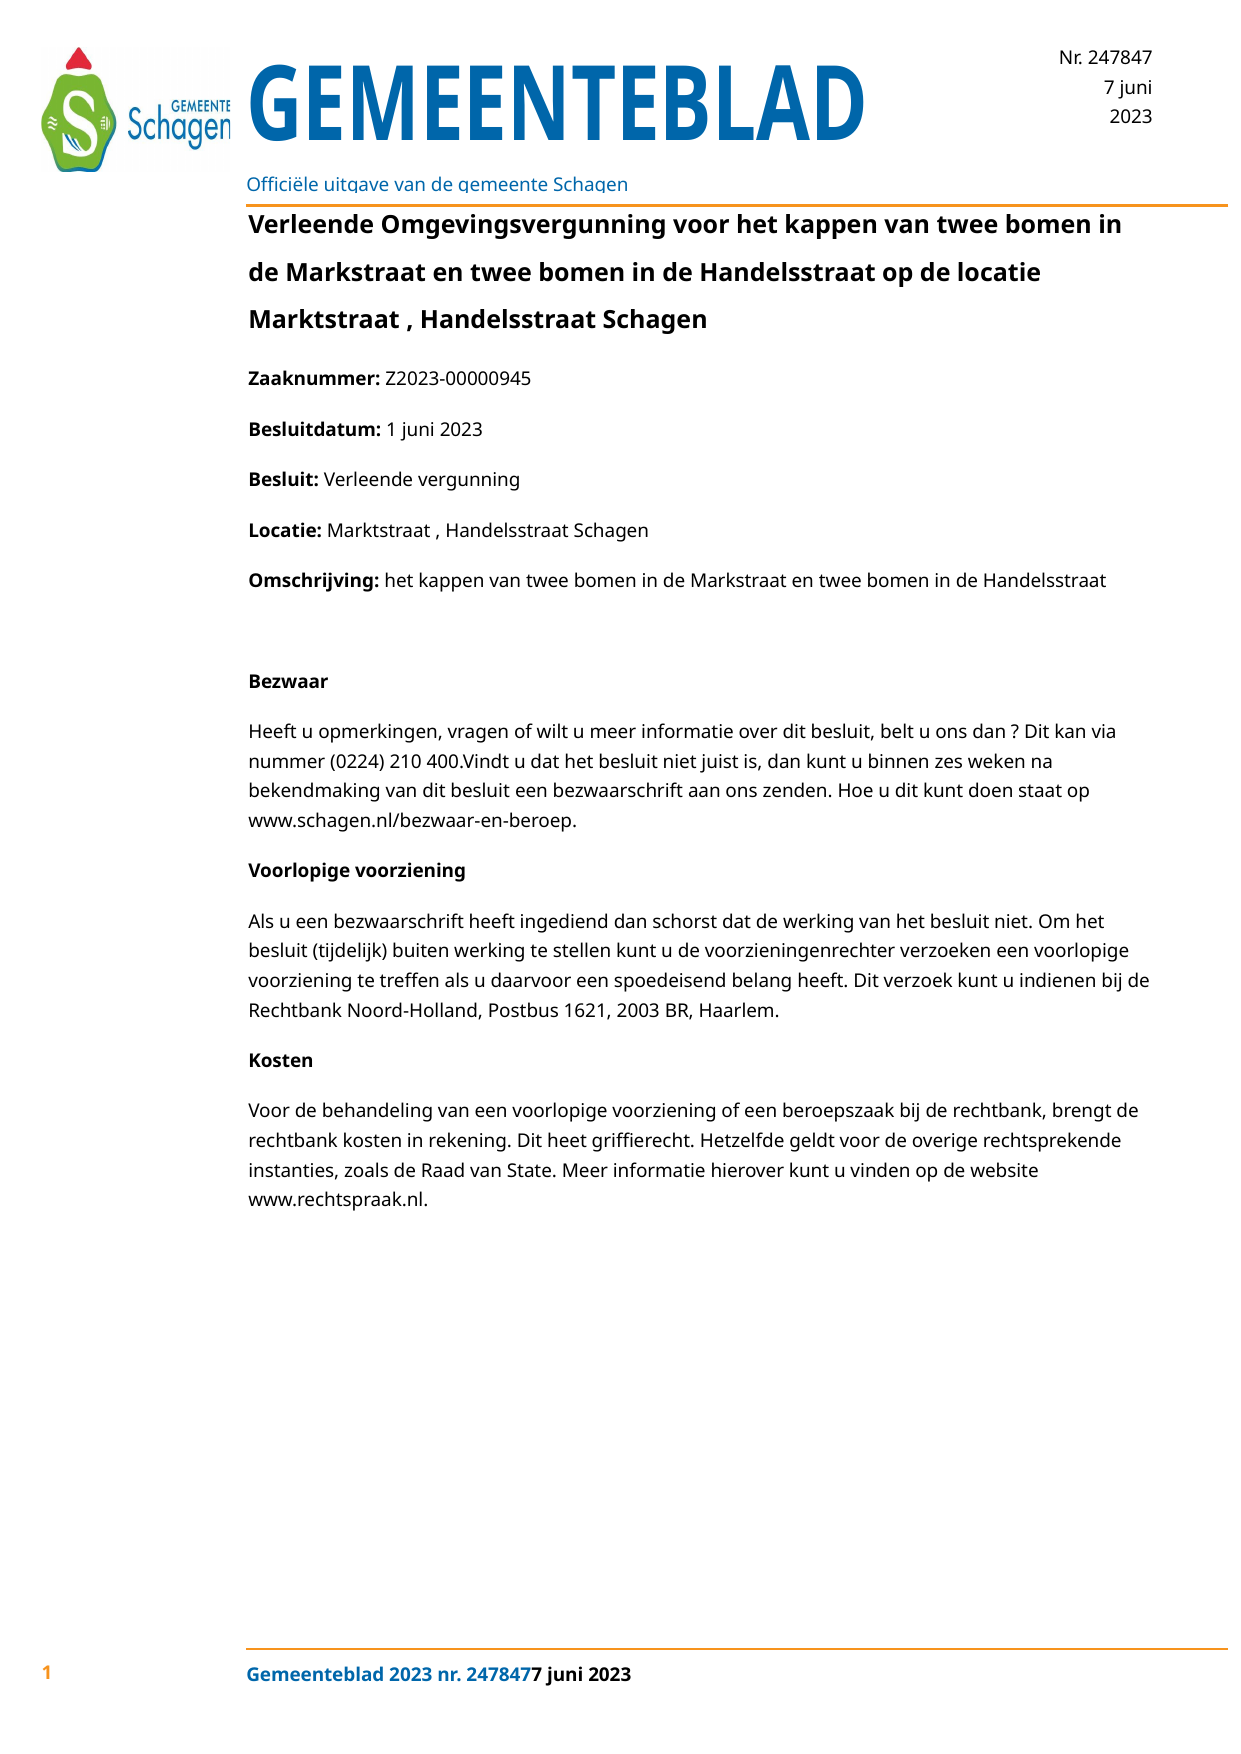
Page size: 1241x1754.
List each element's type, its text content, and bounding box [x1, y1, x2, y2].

text Besluit: Verleende vergunning [248, 466, 1152, 492]
text Verleende Omgevingsvergunning voor het kappen van twee bomen in de Markstraat en twee bomen in de Handelsstraat op de locatie Marktstraat , Handelsstraat Schagen [248, 207, 1152, 336]
text Voor de behandeling van een voorlopige voorziening of een beroepszaak bij de rechtbank, brengt de rechtbank kosten in rekening. Dit heet griffierecht. Hetzelfde geldt voor de overige rechtsprekende instanties, zoals de Raad van State. Meer informatie hierover kunt u vinden op de website www.rechtspraak.nl. [248, 1098, 1152, 1212]
text Kosten [248, 1047, 1152, 1073]
text Locatie: Marktstraat , Handelsstraat Schagen [248, 517, 1152, 542]
text Voorlopige voorziening [248, 858, 1152, 883]
text Besluitdatum: 1 juni 2023 [248, 416, 1152, 442]
text Bezwaar [248, 668, 1152, 694]
text Zaaknummer: Z2023-00000945 [248, 366, 1152, 391]
text Heeft u opmerkingen, vragen of wilt u meer informatie over dit besluit, belt u ons dan ? Dit kan via nummer (0224) 210 400.Vindt u dat het besluit niet juist is, dan kunt u binnen zes weken na bekendmaking van dit besluit een bezwaarschrift aan ons zenden. Hoe u dit kunt doen staat op www.schagen.nl/bezwaar-en-beroep. [248, 718, 1152, 833]
text Als u een bezwaarschrift heeft ingediend dan schorst dat de werking van het besluit niet. Om het besluit (tijdelijk) buiten werking te stellen kunt u de voorzieningenrechter verzoeken een voorlopige voorziening te treffen als u daarvoor een spoedeisend belang heeft. Dit verzoek kunt u indienen bij de Rechtbank Noord-Holland, Postbus 1621, 2003 BR, Haarlem. [248, 908, 1152, 1022]
text Omschrijving: het kappen van twee bomen in de Markstraat en twee bomen in de Handelsstraat [248, 567, 1152, 593]
picture [41, 47, 231, 172]
